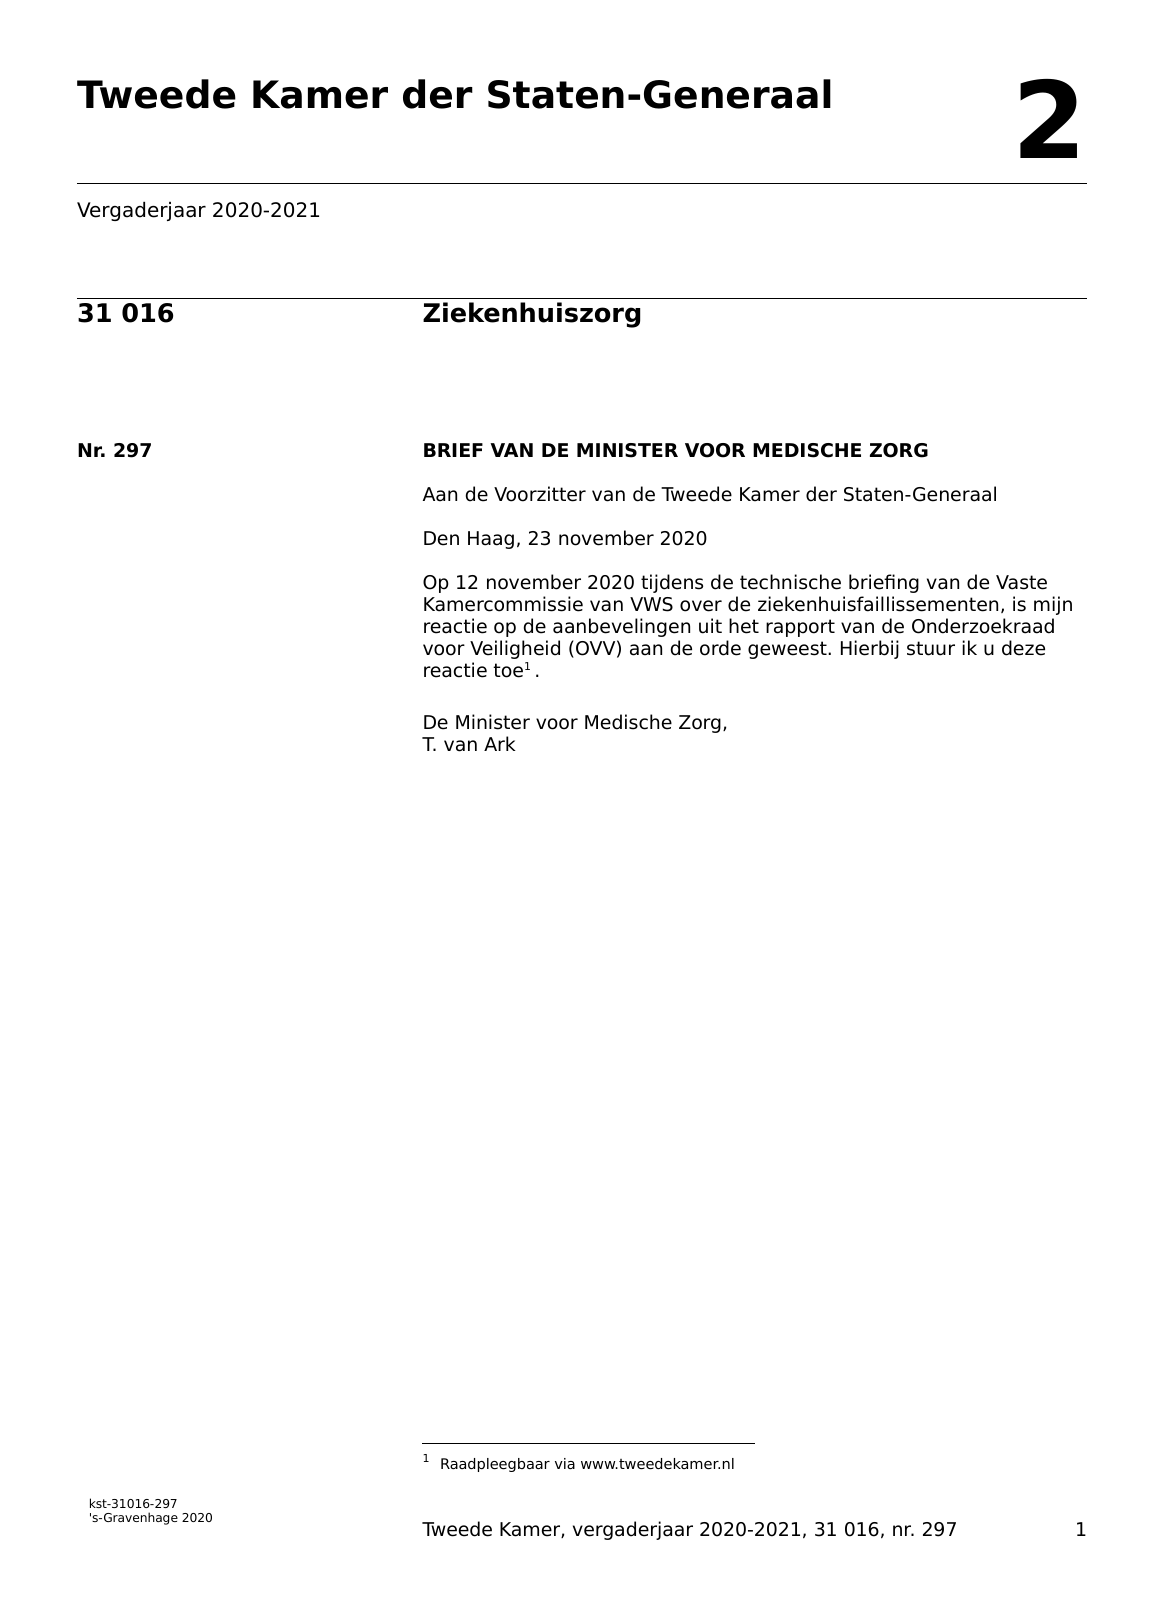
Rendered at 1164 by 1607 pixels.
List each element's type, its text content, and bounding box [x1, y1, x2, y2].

text Aan de Voorzitter van de Tweede Kamer der Staten-Generaal [422, 484, 1087, 506]
table_header 2 [886, 59, 1087, 183]
text kst-31016-297 [88, 1497, 323, 1511]
subtitle 31 016 Ziekenhuiszorg [77, 299, 1087, 329]
table_cell Vergaderjaar 2020-2021 [77, 184, 1087, 298]
table_header Tweede Kamer der Staten-Generaal [77, 59, 886, 183]
text Raadpleegbaar via www.tweedekamer.nl [422, 1452, 1087, 1474]
text Op 12 november 2020 tijdens de technische briefing van de Vaste Kamercommissie van VWS over de ziekenhuisfaillissementen, is mijn reactie op de aanbevelingen uit het rapport van de Onderzoekraad voor Veiligheid (OVV) aan de orde geweest. Hierbij stuur ik u deze reactie toe. [422, 572, 1087, 682]
text 's-Gravenhage 2020 [88, 1511, 323, 1525]
text De Minister voor Medische Zorg, T. van Ark [422, 712, 1087, 756]
subtitle Nr. 297 BRIEF VAN DE MINISTER VOOR MEDISCHE ZORG [77, 440, 1087, 462]
text Den Haag, 23 november 2020 [422, 528, 1087, 550]
